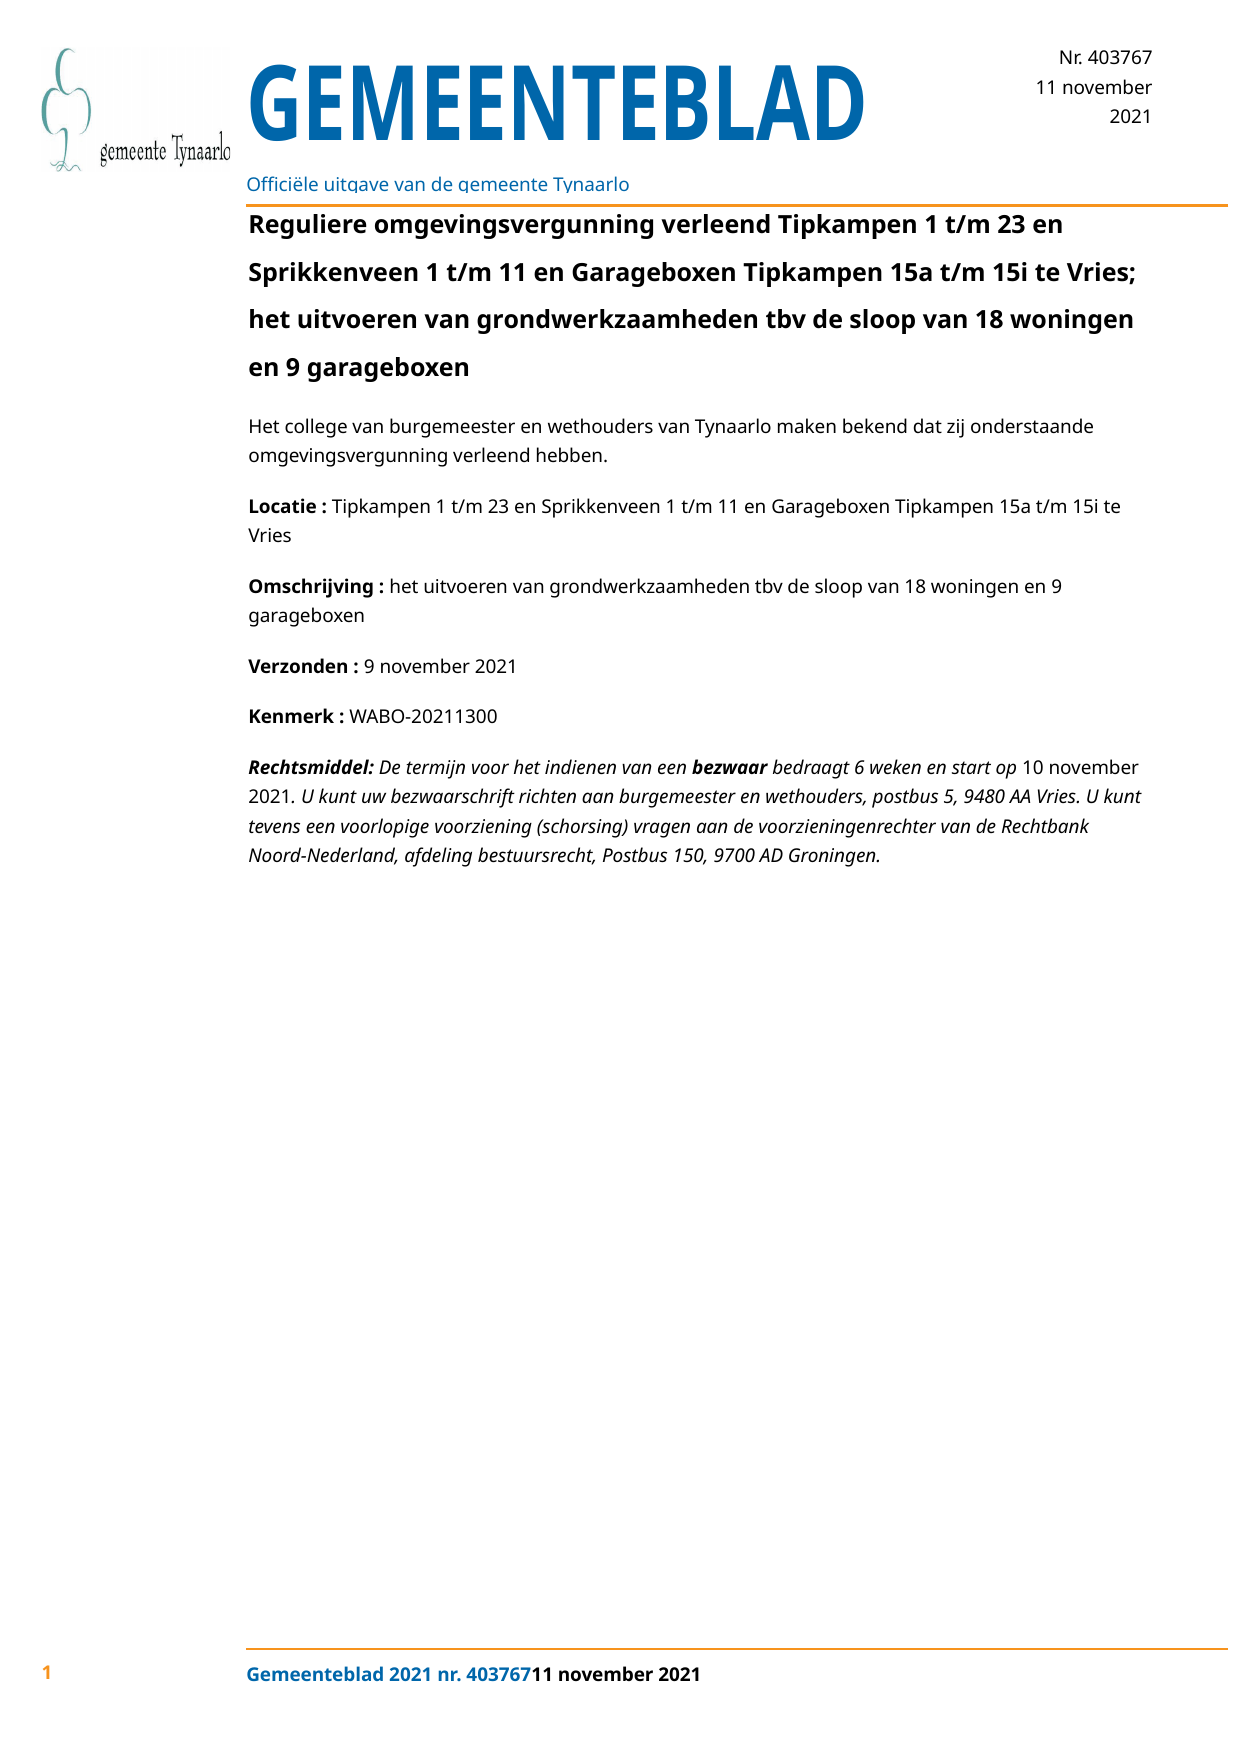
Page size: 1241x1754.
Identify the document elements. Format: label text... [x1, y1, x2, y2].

text Kenmerk : WABO-20211300 [248, 703, 1152, 729]
text Verzonden : 9 november 2021 [248, 653, 1152, 679]
text Het college van burgemeester en wethouders van Tynaarlo maken bekend dat zij onderstaande omgevingsvergunning verleend hebben. [248, 413, 1152, 468]
text Rechtsmiddel: De termijn voor het indienen van een bezwaar bedraagt 6 weken en start op 10 november 2021. U kunt uw bezwaarschrift richten aan burgemeester en wethouders, postbus 5, 9480 AA Vries. U kunt tevens een voorlopige voorziening (schorsing) vragen aan de voorzieningenrechter van de Rechtbank Noord-Nederland, afdeling bestuursrecht, Postbus 150, 9700 AD Groningen. [248, 754, 1152, 868]
text Locatie : Tipkampen 1 t/m 23 en Sprikkenveen 1 t/m 11 en Garageboxen Tipkampen 15a t/m 15i te Vries [248, 493, 1152, 548]
text Reguliere omgevingsvergunning verleend Tipkampen 1 t/m 23 en Sprikkenveen 1 t/m 11 en Garageboxen Tipkampen 15a t/m 15i te Vries; het uitvoeren van grondwerkzaamheden tbv de sloop van 18 woningen en 9 garageboxen [248, 207, 1152, 384]
text Omschrijving : het uitvoeren van grondwerkzaamheden tbv de sloop van 18 woningen en 9 garageboxen [248, 573, 1152, 628]
picture [41, 47, 231, 172]
